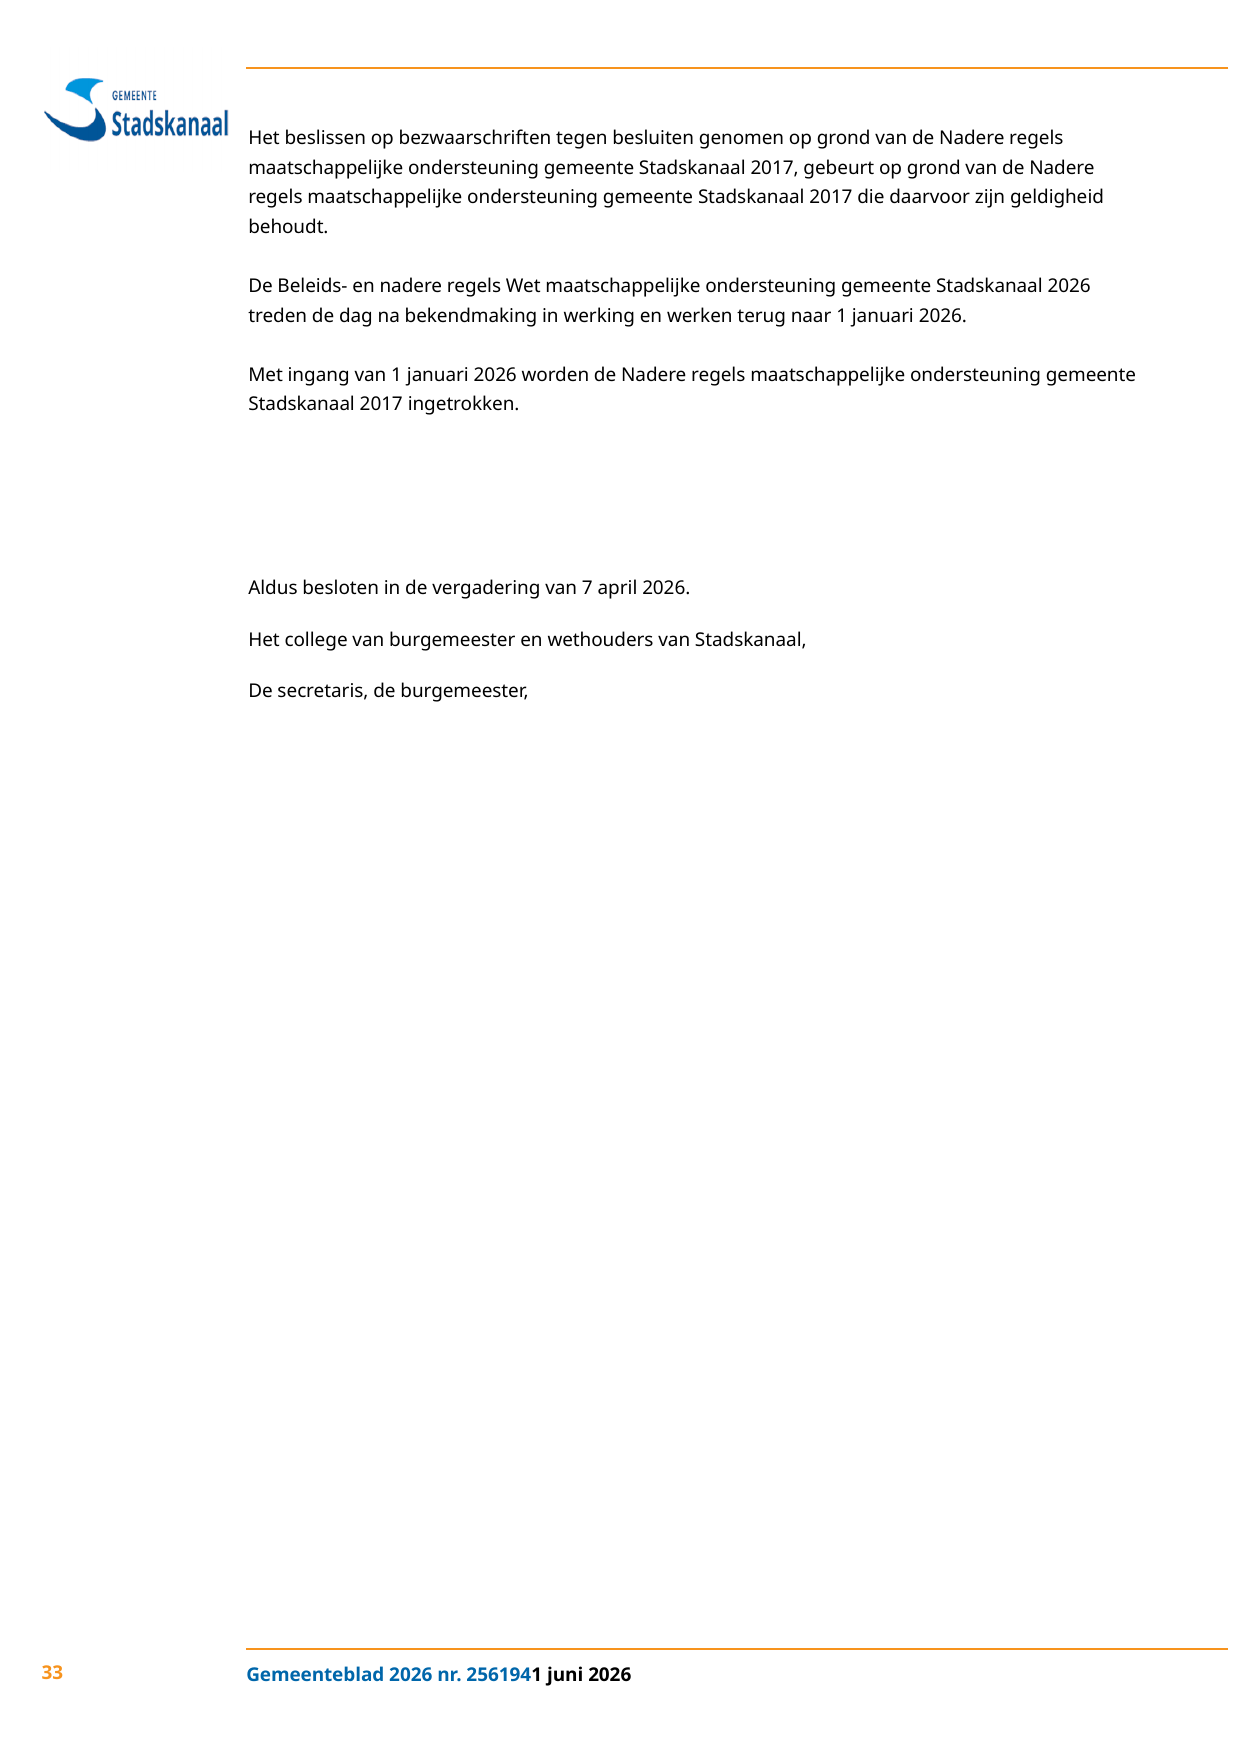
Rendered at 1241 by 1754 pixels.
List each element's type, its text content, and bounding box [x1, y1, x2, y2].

text De Beleids- en nadere regels Wet maatschappelijke ondersteuning gemeente Stadskanaal 2026 treden de dag na bekendmaking in werking en werken terug naar 1 januari 2026. [248, 272, 1152, 328]
text Het college van burgemeester en wethouders van Stadskanaal, [248, 626, 1152, 651]
text Aldus besloten in de vergadering van 7 april 2026. [248, 574, 1152, 600]
picture [41, 47, 231, 172]
text De secretaris, de burgemeester, [248, 677, 1152, 703]
text Het beslissen op bezwaarschriften tegen besluiten genomen op grond van de Nadere regels maatschappelijke ondersteuning gemeente Stadskanaal 2017, gebeurt op grond van de Nadere regels maatschappelijke ondersteuning gemeente Stadskanaal 2017 die daarvoor zijn geldigheid behoudt. [248, 124, 1152, 239]
text Met ingang van 1 januari 2026 worden de Nadere regels maatschappelijke ondersteuning gemeente Stadskanaal 2017 ingetrokken. [248, 361, 1152, 416]
